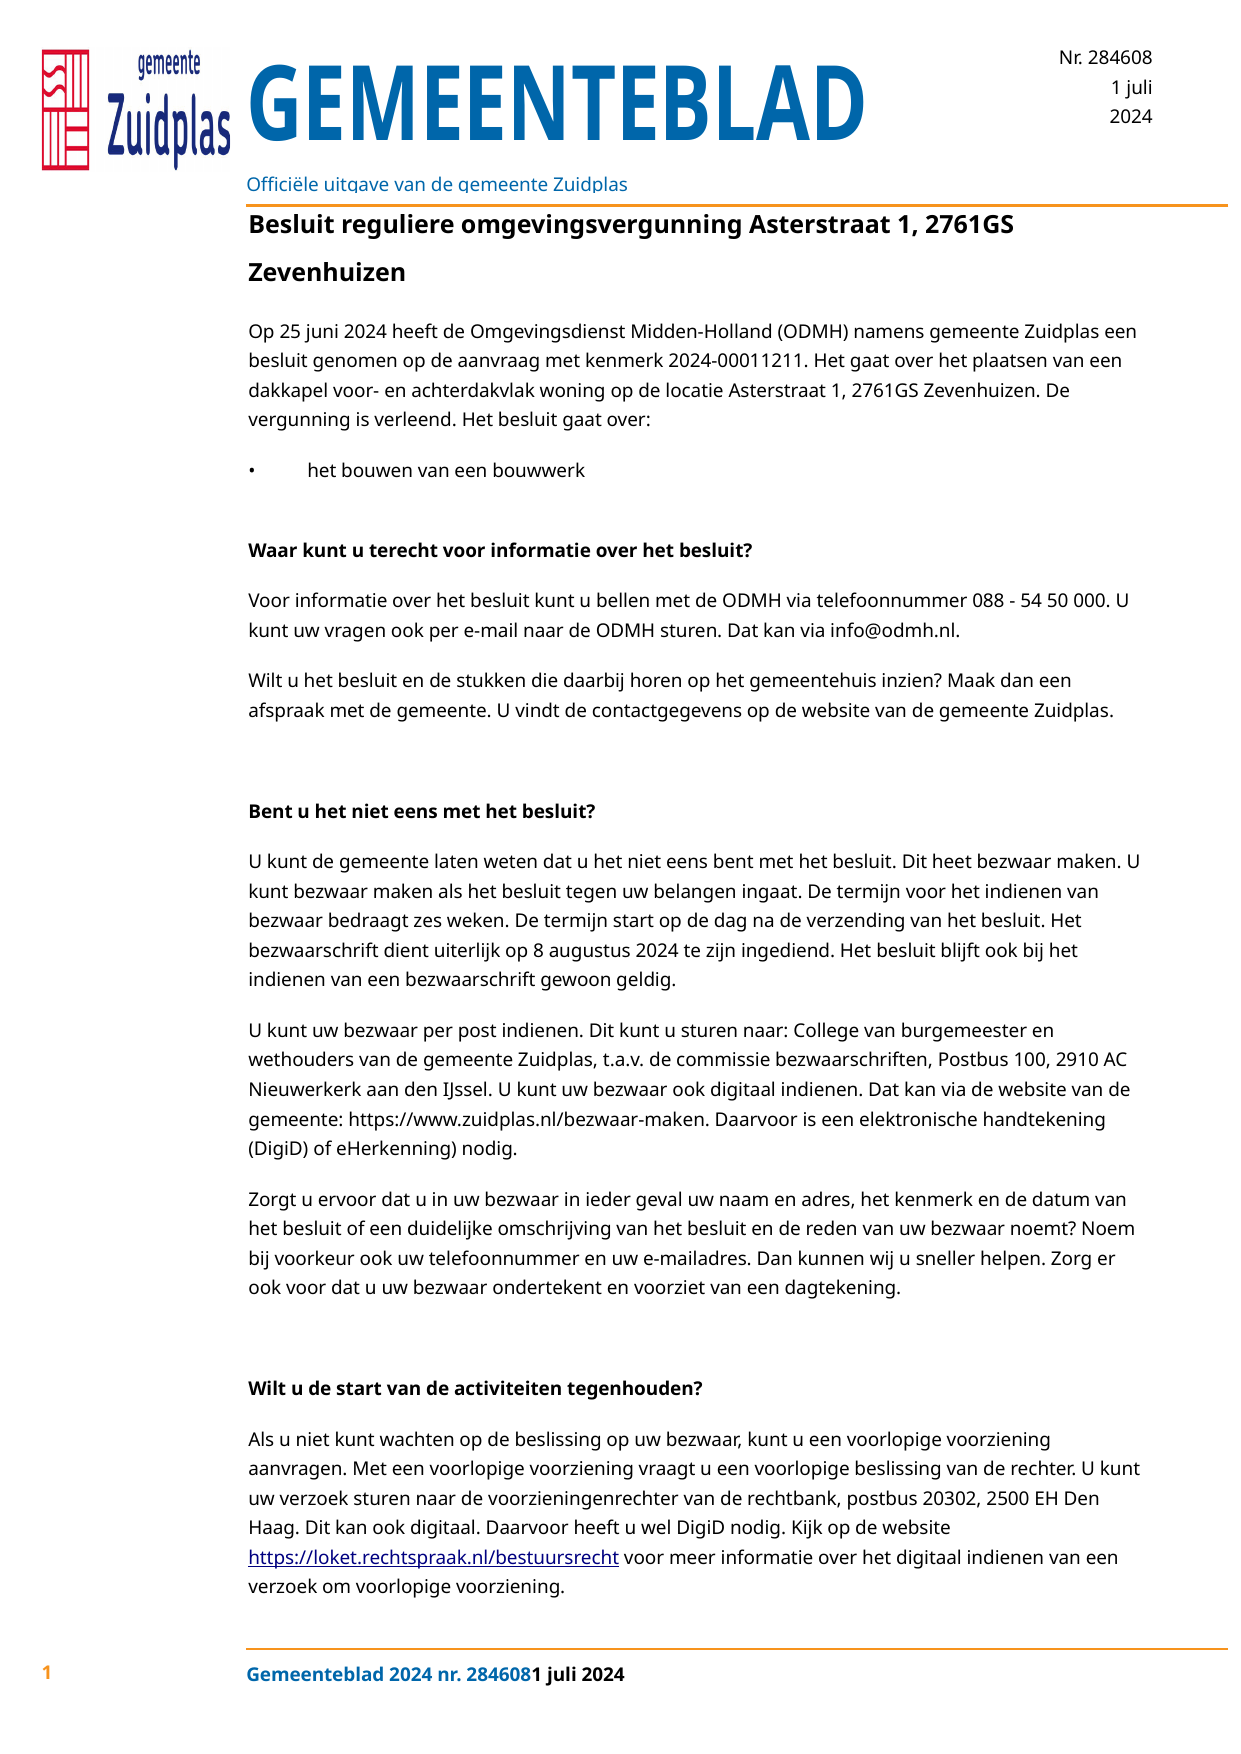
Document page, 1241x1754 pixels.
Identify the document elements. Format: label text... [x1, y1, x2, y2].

text Als u niet kunt wachten op de beslissing op uw bezwaar, kunt u een voorlopige voorziening aanvragen. Met een voorlopige voorziening vraagt u een voorlopige beslissing van de rechter. U kunt uw verzoek sturen naar de voorzieningenrechter van de rechtbank, postbus 20302, 2500 EH Den Haag. Dit kan ook digitaal. Daarvoor heeft u wel DigiD nodig. Kijk op de website https://loket.rechtspraak.nl/bestuursrecht voor meer informatie over het digitaal indienen van een verzoek om voorlopige voorziening. [248, 1426, 1152, 1599]
text Zorgt u ervoor dat u in uw bezwaar in ieder geval uw naam en adres, het kenmerk en de datum van het besluit of een duidelijke omschrijving van het besluit en de reden van uw bezwaar noemt? Noem bij voorkeur ook uw telefoonnummer en uw e-mailadres. Dan kunnen wij u sneller helpen. Zorg er ook voor dat u uw bezwaar ondertekent en voorziet van een dagtekening. [248, 1186, 1152, 1300]
text U kunt uw bezwaar per post indienen. Dit kunt u sturen naar: College van burgemeester en wethouders van de gemeente Zuidplas, t.a.v. de commissie bezwaarschriften, Postbus 100, 2910 AC Nieuwerkerk aan den IJssel. U kunt uw bezwaar ook digitaal indienen. Dat kan via de website van de gemeente: https://www.zuidplas.nl/bezwaar-maken. Daarvoor is een elektronische handtekening (DigiD) of eHerkenning) nodig. [248, 1017, 1152, 1161]
list het bouwen van een bouwwerk [248, 457, 1152, 483]
text Wilt u de start van de activiteiten tegenhouden? [248, 1375, 1152, 1401]
text Wilt u het besluit en de stukken die daarbij horen op het gemeentehuis inzien? Maak dan een afspraak met de gemeente. U vindt de contactgegevens op de website van de gemeente Zuidplas. [248, 667, 1152, 723]
text Bent u het niet eens met het besluit? [248, 798, 1152, 824]
text Besluit reguliere omgevingsvergunning Asterstraat 1, 2761GS Zevenhuizen [248, 207, 1152, 288]
picture [41, 47, 231, 172]
text U kunt de gemeente laten weten dat u het niet eens bent met het besluit. Dit heet bezwaar maken. U kunt bezwaar maken als het besluit tegen uw belangen ingaat. De termijn voor het indienen van bezwaar bedraagt zes weken. De termijn start op de dag na de verzending van het besluit. Het bezwaarschrift dient uiterlijk op 8 augustus 2024 te zijn ingediend. Het besluit blijft ook bij het indienen van een bezwaarschrift gewoon geldig. [248, 848, 1152, 992]
text Waar kunt u terecht voor informatie over het besluit? [248, 537, 1152, 563]
text Op 25 juni 2024 heeft de Omgevingsdienst Midden-Holland (ODMH) namens gemeente Zuidplas een besluit genomen op de aanvraag met kenmerk 2024-00011211. Het gaat over het plaatsen van een dakkapel voor- en achterdakvlak woning op de locatie Asterstraat 1, 2761GS Zevenhuizen. De vergunning is verleend. Het besluit gaat over: [248, 318, 1152, 432]
text Voor informatie over het besluit kunt u bellen met de ODMH via telefoonnummer 088 - 54 50 000. U kunt uw vragen ook per e-mail naar de ODMH sturen. Dat kan via info@odmh.nl. [248, 587, 1152, 643]
